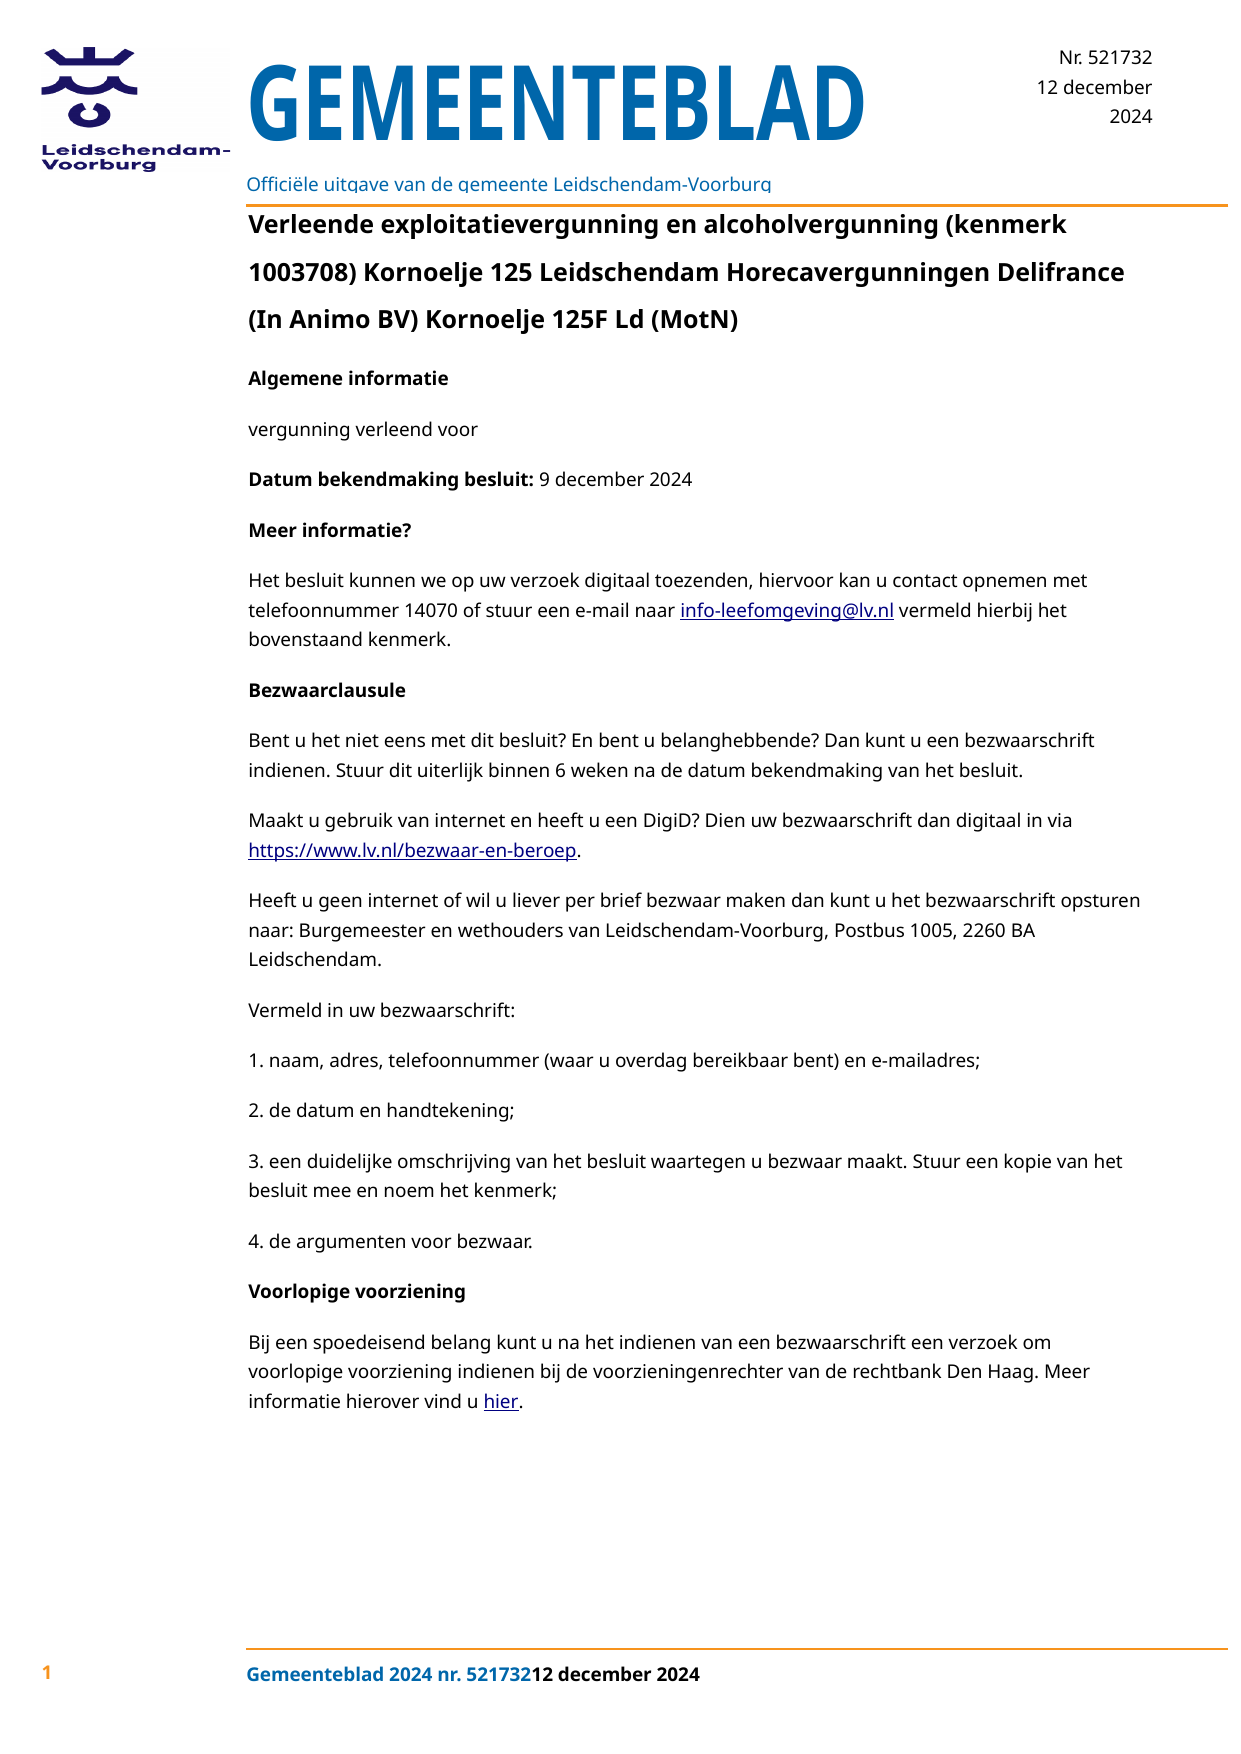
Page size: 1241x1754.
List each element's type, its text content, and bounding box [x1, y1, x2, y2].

text Bezwaarclausule [248, 677, 1152, 702]
text Vermeld in uw bezwaarschrift: [248, 997, 1152, 1022]
text 3. een duidelijke omschrijving van het besluit waartegen u bezwaar maakt. Stuur een kopie van het besluit mee en noem het kenmerk; [248, 1148, 1152, 1203]
text Meer informatie? [248, 517, 1152, 542]
text 1. naam, adres, telefoonnummer (waar u overdag bereikbaar bent) en e-mailadres; [248, 1047, 1152, 1073]
text Heeft u geen internet of wil u liever per brief bezwaar maken dan kunt u het bezwaarschrift opsturen naar: Burgemeester en wethouders van Leidschendam-Voorburg, Postbus 1005, 2260 BA Leidschendam. [248, 887, 1152, 972]
text Het besluit kunnen we op uw verzoek digitaal toezenden, hiervoor kan u contact opnemen met telefoonnummer 14070 of stuur een e-mail naar info-leefomgeving@lv.nl vermeld hierbij het bovenstaand kenmerk. [248, 567, 1152, 652]
text 2. de datum en handtekening; [248, 1098, 1152, 1123]
picture [41, 47, 231, 172]
text Bent u het niet eens met dit besluit? En bent u belanghebbende? Dan kunt u een bezwaarschrift indienen. Stuur dit uiterlijk binnen 6 weken na de datum bekendmaking van het besluit. [248, 727, 1152, 782]
text Bij een spoedeisend belang kunt u na het indienen van een bezwaarschrift een verzoek om voorlopige voorziening indienen bij de voorzieningenrechter van de rechtbank Den Haag. Meer informatie hierover vind u hier. [248, 1329, 1152, 1414]
text Voorlopige voorziening [248, 1278, 1152, 1304]
text Maakt u gebruik van internet en heeft u een DigiD? Dien uw bezwaarschrift dan digitaal in via https://www.lv.nl/bezwaar-en-beroep. [248, 807, 1152, 862]
text vergunning verleend voor [248, 416, 1152, 442]
text Algemene informatie [248, 366, 1152, 391]
text Datum bekendmaking besluit: 9 december 2024 [248, 466, 1152, 492]
text Verleende exploitatievergunning en alcoholvergunning (kenmerk 1003708) Kornoelje 125 Leidschendam Horecavergunningen Delifrance (In Animo BV) Kornoelje 125F Ld (MotN) [248, 207, 1152, 336]
text 4. de argumenten voor bezwaar. [248, 1228, 1152, 1254]
